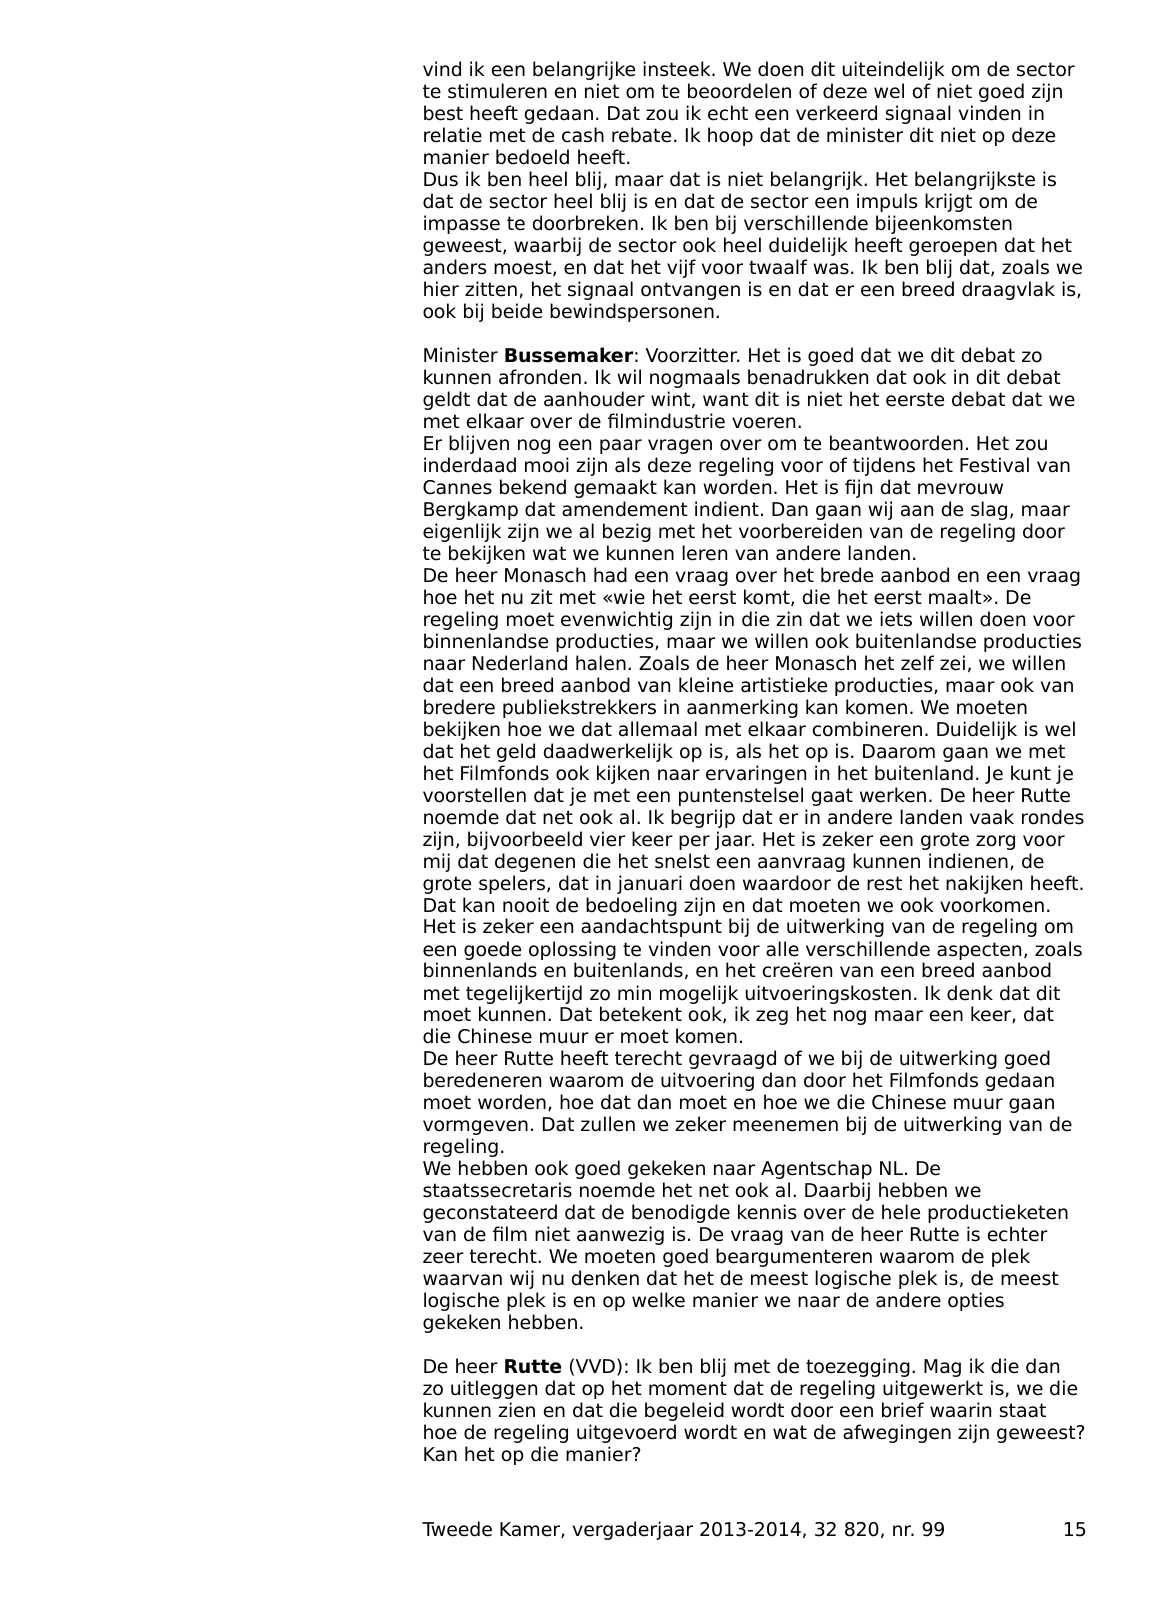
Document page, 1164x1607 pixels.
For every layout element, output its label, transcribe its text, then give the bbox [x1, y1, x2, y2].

text vind ik een belangrijke insteek. We doen dit uiteindelijk om de sector te stimuleren en niet om te beoordelen of deze wel of niet goed zijn best heeft gedaan. Dat zou ik echt een verkeerd signaal vinden in relatie met de cash rebate. Ik hoop dat de minister dit niet op deze manier bedoeld heeft. [422, 59, 1087, 169]
text De heer Monasch had een vraag over het brede aanbod en een vraag hoe het nu zit met «wie het eerst komt, die het eerst maalt». De regeling moet evenwichtig zijn in die zin dat we iets willen doen voor binnenlandse producties, maar we willen ook buitenlandse producties naar Nederland halen. Zoals de heer Monasch het zelf zei, we willen dat een breed aanbod van kleine artistieke producties, maar ook van bredere publiekstrekkers in aanmerking kan komen. We moeten bekijken hoe we dat allemaal met elkaar combineren. Duidelijk is wel dat het geld daadwerkelijk op is, als het op is. Daarom gaan we met het Filmfonds ook kijken naar ervaringen in het buitenland. Je kunt je voorstellen dat je met een puntenstelsel gaat werken. De heer Rutte noemde dat net ook al. Ik begrijp dat er in andere landen vaak rondes zijn, bijvoorbeeld vier keer per jaar. Het is zeker een grote zorg voor mij dat degenen die het snelst een aanvraag kunnen indienen, de grote spelers, dat in januari doen waardoor de rest het nakijken heeft. Dat kan nooit de bedoeling zijn en dat moeten we ook voorkomen. Het is zeker een aandachtspunt bij de uitwerking van de regeling om een goede oplossing te vinden voor alle verschillende aspecten, zoals binnenlands en buitenlands, en het creëren van een breed aanbod met tegelijkertijd zo min mogelijk uitvoeringskosten. Ik denk dat dit moet kunnen. Dat betekent ook, ik zeg het nog maar een keer, dat die Chinese muur er moet komen. [422, 565, 1087, 1048]
text De heer Rutte heeft terecht gevraagd of we bij de uitwerking goed beredeneren waarom de uitvoering dan door het Filmfonds gedaan moet worden, hoe dat dan moet en hoe we die Chinese muur gaan vormgeven. Dat zullen we zeker meenemen bij de uitwerking van de regeling. [422, 1048, 1087, 1158]
text Dus ik ben heel blij, maar dat is niet belangrijk. Het belangrijkste is dat de sector heel blij is en dat de sector een impuls krijgt om de impasse te doorbreken. Ik ben bij verschillende bijeenkomsten geweest, waarbij de sector ook heel duidelijk heeft geroepen dat het anders moest, en dat het vijf voor twaalf was. Ik ben blij dat, zoals we hier zitten, het signaal ontvangen is en dat er een breed draagvlak is, ook bij beide bewindspersonen. [422, 169, 1087, 323]
text Minister Bussemaker: Voorzitter. Het is goed dat we dit debat zo kunnen afronden. Ik wil nogmaals benadrukken dat ook in dit debat geldt dat de aanhouder wint, want dit is niet het eerste debat dat we met elkaar over de filmindustrie voeren. [422, 345, 1087, 433]
text De heer Rutte (VVD): Ik ben blij met de toezegging. Mag ik die dan zo uitleggen dat op het moment dat de regeling uitgewerkt is, we die kunnen zien en dat die begeleid wordt door een brief waarin staat hoe de regeling uitgevoerd wordt en wat de afwegingen zijn geweest? Kan het op die manier? [422, 1356, 1087, 1466]
text We hebben ook goed gekeken naar Agentschap NL. De staatssecretaris noemde het net ook al. Daarbij hebben we geconstateerd dat de benodigde kennis over de hele productieketen van de film niet aanwezig is. De vraag van de heer Rutte is echter zeer terecht. We moeten goed beargumenteren waarom de plek waarvan wij nu denken dat het de meest logische plek is, de meest logische plek is en op welke manier we naar de andere opties gekeken hebben. [422, 1158, 1087, 1334]
text Er blijven nog een paar vragen over om te beantwoorden. Het zou inderdaad mooi zijn als deze regeling voor of tijdens het Festival van Cannes bekend gemaakt kan worden. Het is fijn dat mevrouw Bergkamp dat amendement indient. Dan gaan wij aan de slag, maar eigenlijk zijn we al bezig met het voorbereiden van de regeling door te bekijken wat we kunnen leren van andere landen. [422, 433, 1087, 565]
